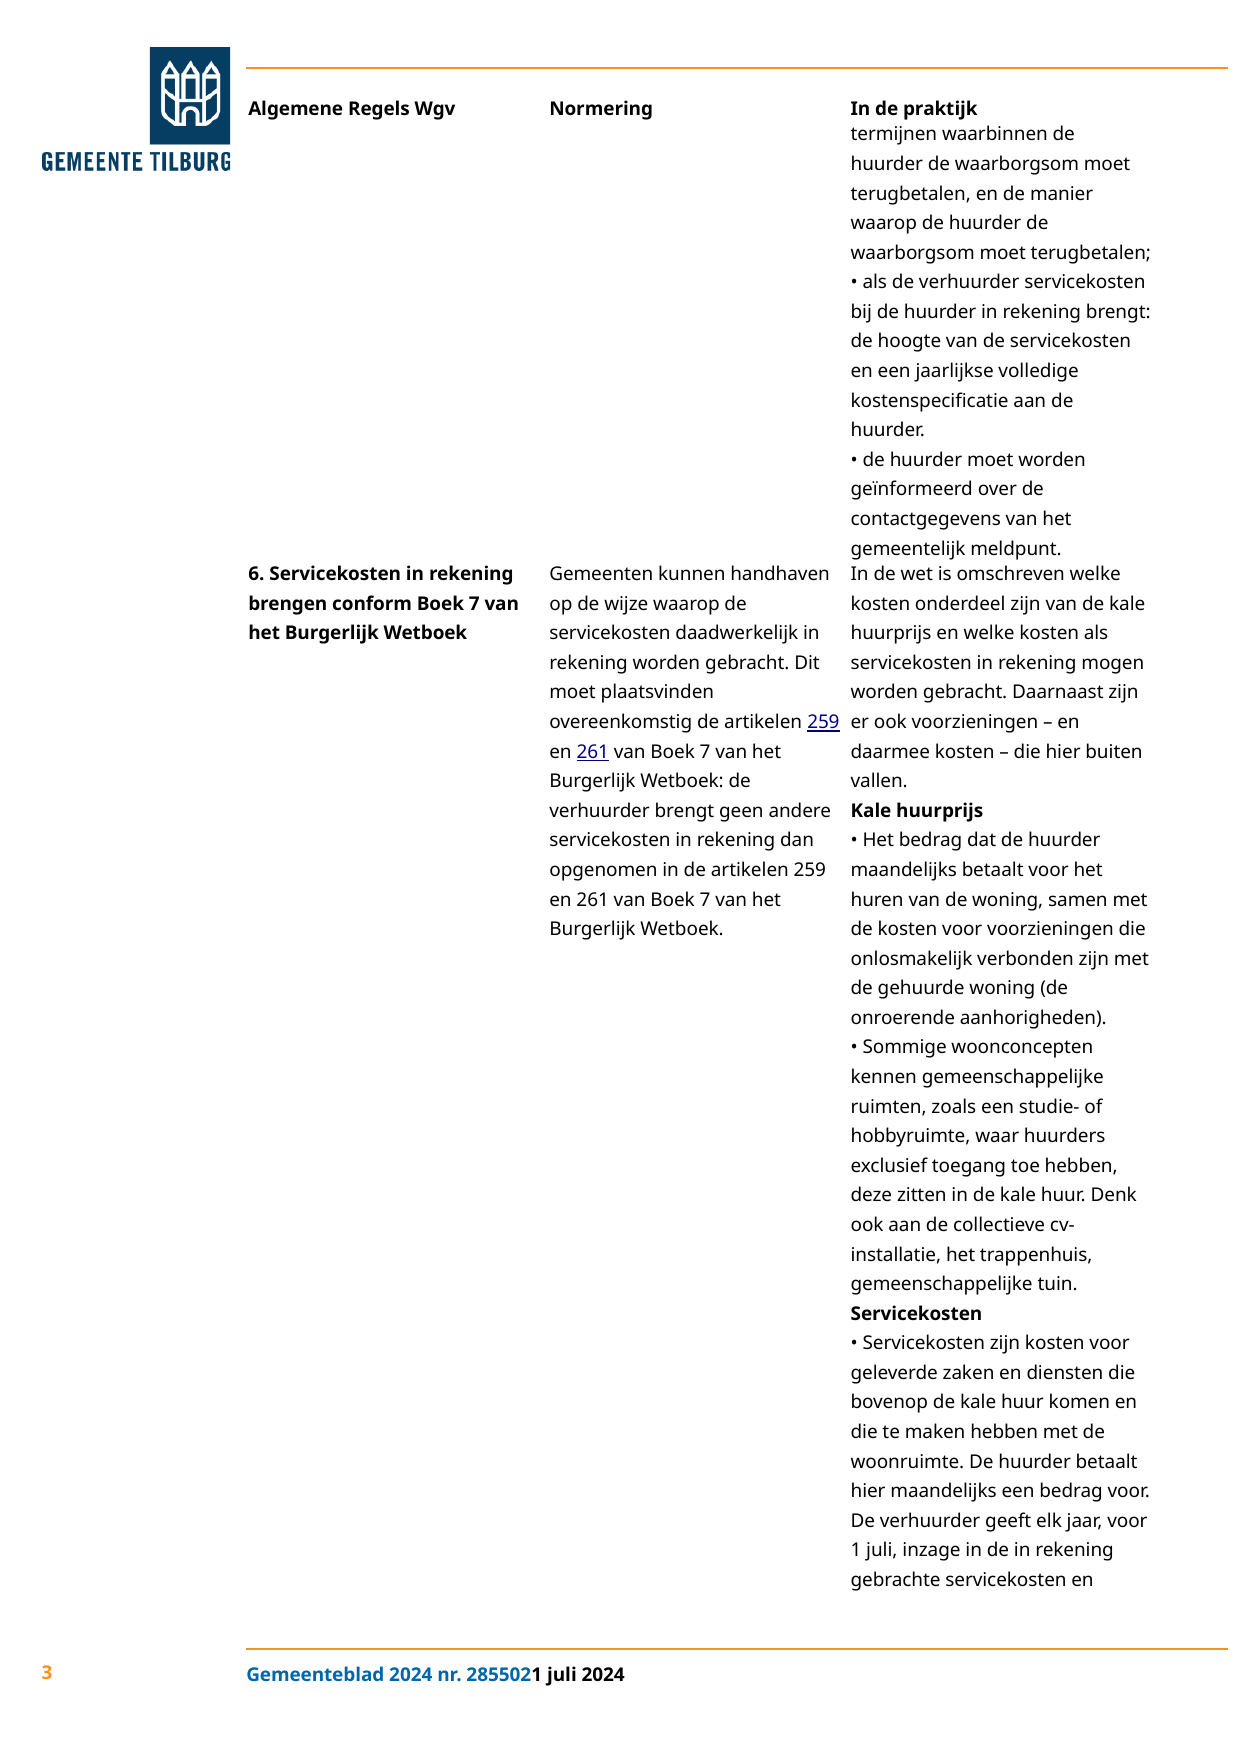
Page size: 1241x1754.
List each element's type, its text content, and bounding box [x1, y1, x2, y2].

table_cell [549, 121, 850, 560]
table_cell In de wet is omschreven welke kosten onderdeel zijn van de kale huurprijs en welke kosten als servicekosten in rekening mogen worden gebracht. Daarnaast zijn er ook voorzieningen – en daarmee kosten – die hier buiten vallen. Kale huurprijs • Het bedrag dat de huurder maandelijks betaalt voor het huren van de woning, samen met de kosten voor voorzieningen die onlosmakelijk verbonden zijn met de gehuurde woning (de onroerende aanhorigheden). • Sommige woonconcepten kennen gemeenschappelijke ruimten, zoals een studie- of hobbyruimte, waar huurders exclusief toegang toe hebben, deze zitten in de kale huur. Denk ook aan de collectieve cv-installatie, het trappenhuis, gemeenschappelijke tuin. Servicekosten • Servicekosten zijn kosten voor geleverde zaken en diensten die bovenop de kale huur komen en die te maken hebben met de woonruimte. De huurder betaalt hier maandelijks een bedrag voor. De verhuurder geeft elk jaar, voor 1 juli, inzage in de in rekening gebrachte servicekosten en [850, 560, 1152, 1592]
picture [41, 47, 231, 172]
table_header Normering [549, 95, 850, 121]
table_header Algemene Regels Wgv [248, 95, 549, 121]
table_cell [248, 121, 549, 560]
table_header In de praktijk [850, 95, 1152, 121]
table_cell 6. Servicekosten in rekening brengen conform Boek 7 van het Burgerlijk Wetboek [248, 560, 549, 1592]
table_cell termijnen waarbinnen de huurder de waarborgsom moet terugbetalen, en de manier waarop de huurder de waarborgsom moet terugbetalen; • als de verhuurder servicekosten bij de huurder in rekening brengt: de hoogte van de servicekosten en een jaarlijkse volledige kostenspecificatie aan de huurder. • de huurder moet worden geïnformeerd over de contactgegevens van het gemeentelijk meldpunt. [850, 121, 1152, 560]
table_cell Gemeenten kunnen handhaven op de wijze waarop de servicekosten daadwerkelijk in rekening worden gebracht. Dit moet plaatsvinden overeenkomstig de artikelen 259 en 261 van Boek 7 van het Burgerlijk Wetboek: de verhuurder brengt geen andere servicekosten in rekening dan opgenomen in de artikelen 259 en 261 van Boek 7 van het Burgerlijk Wetboek. [549, 560, 850, 1592]
